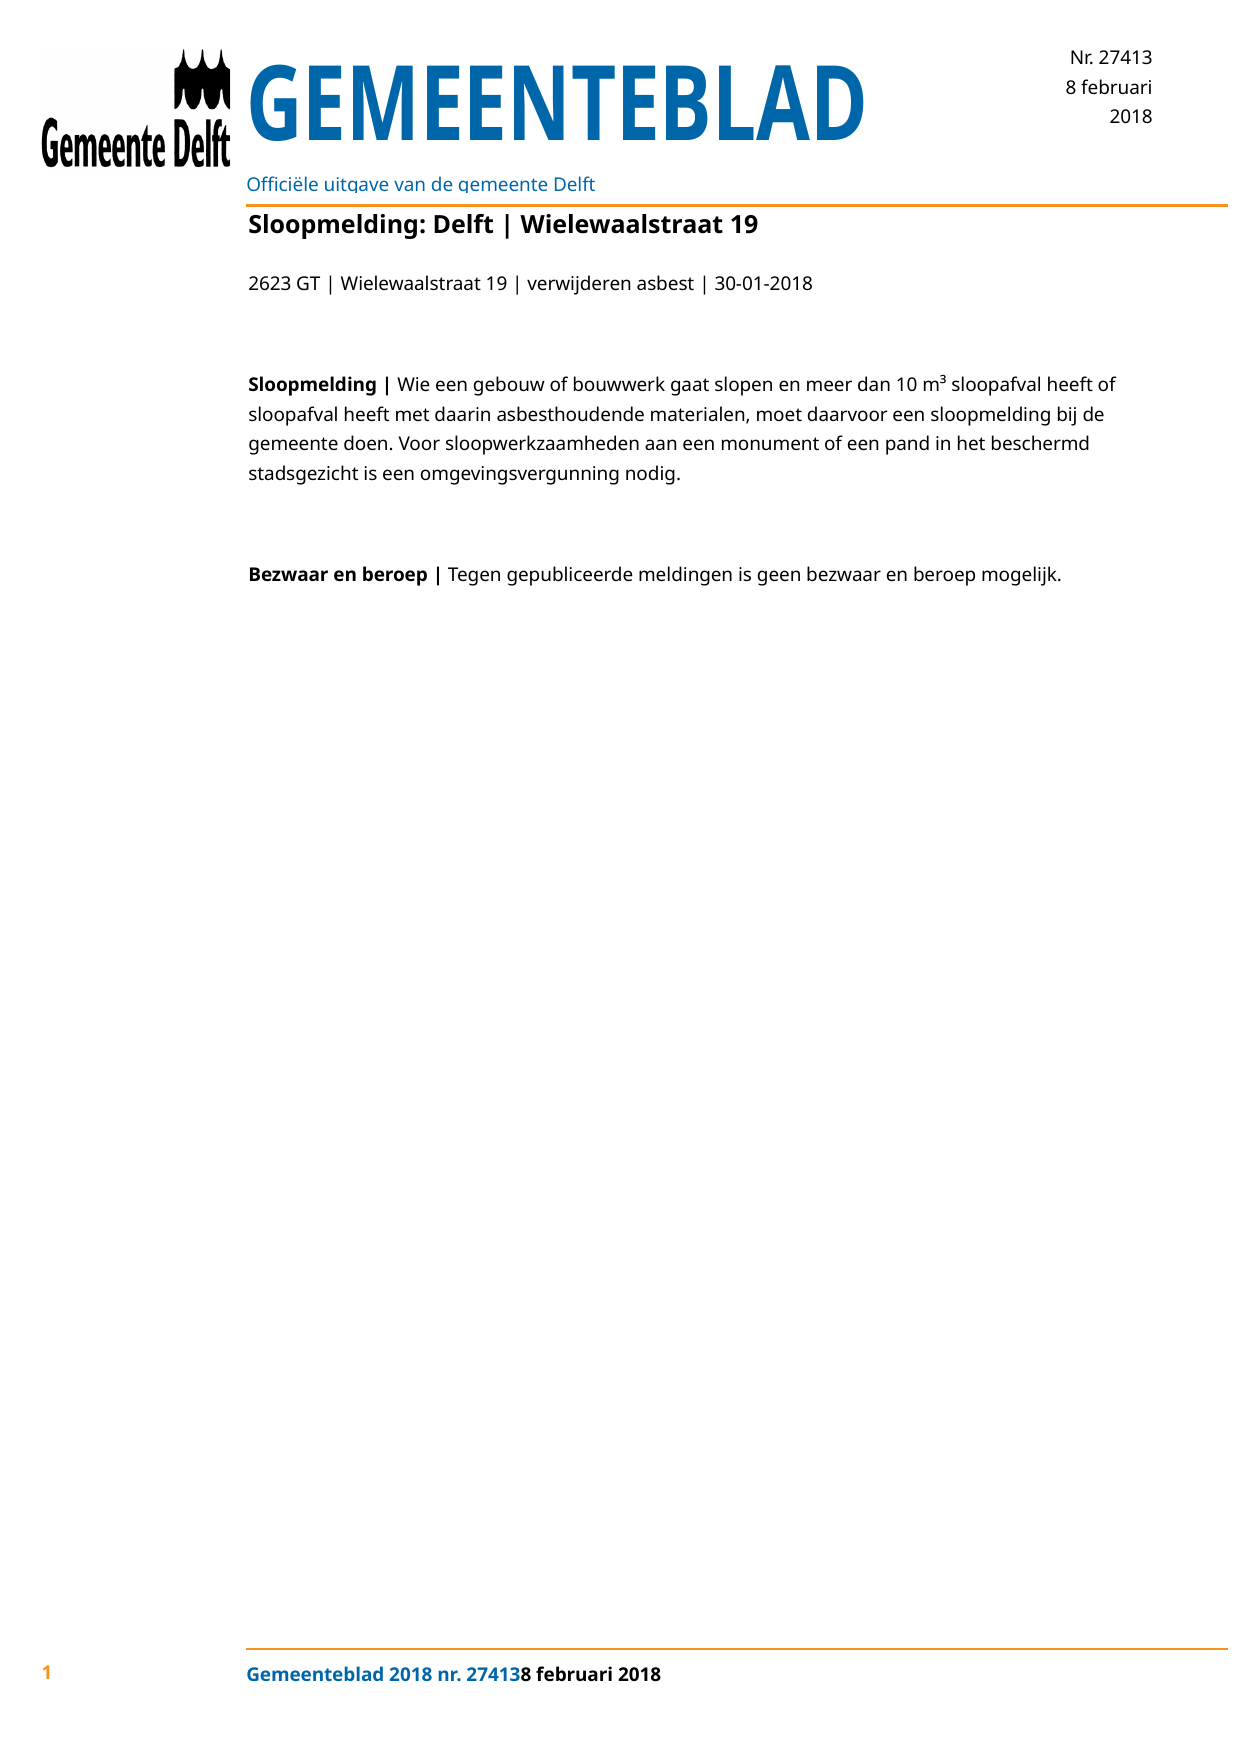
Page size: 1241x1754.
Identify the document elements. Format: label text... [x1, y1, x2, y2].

text Sloopmelding: Delft | Wielewaalstraat 19 [248, 207, 1152, 241]
picture [41, 47, 231, 172]
text Sloopmelding | Wie een gebouw of bouwwerk gaat slopen en meer dan 10 m³ sloopafval heeft of sloopafval heeft met daarin asbesthoudende materialen, moet daarvoor een sloopmelding bij de gemeente doen. Voor sloopwerkzaamheden aan een monument of een pand in het beschermd stadsgezicht is een omgevingsvergunning nodig. [248, 371, 1152, 486]
text 2623 GT | Wielewaalstraat 19 | verwijderen asbest | 30-01-2018 [248, 270, 1152, 296]
text Bezwaar en beroep | Tegen gepubliceerde meldingen is geen bezwaar en beroep mogelijk. [248, 561, 1152, 586]
